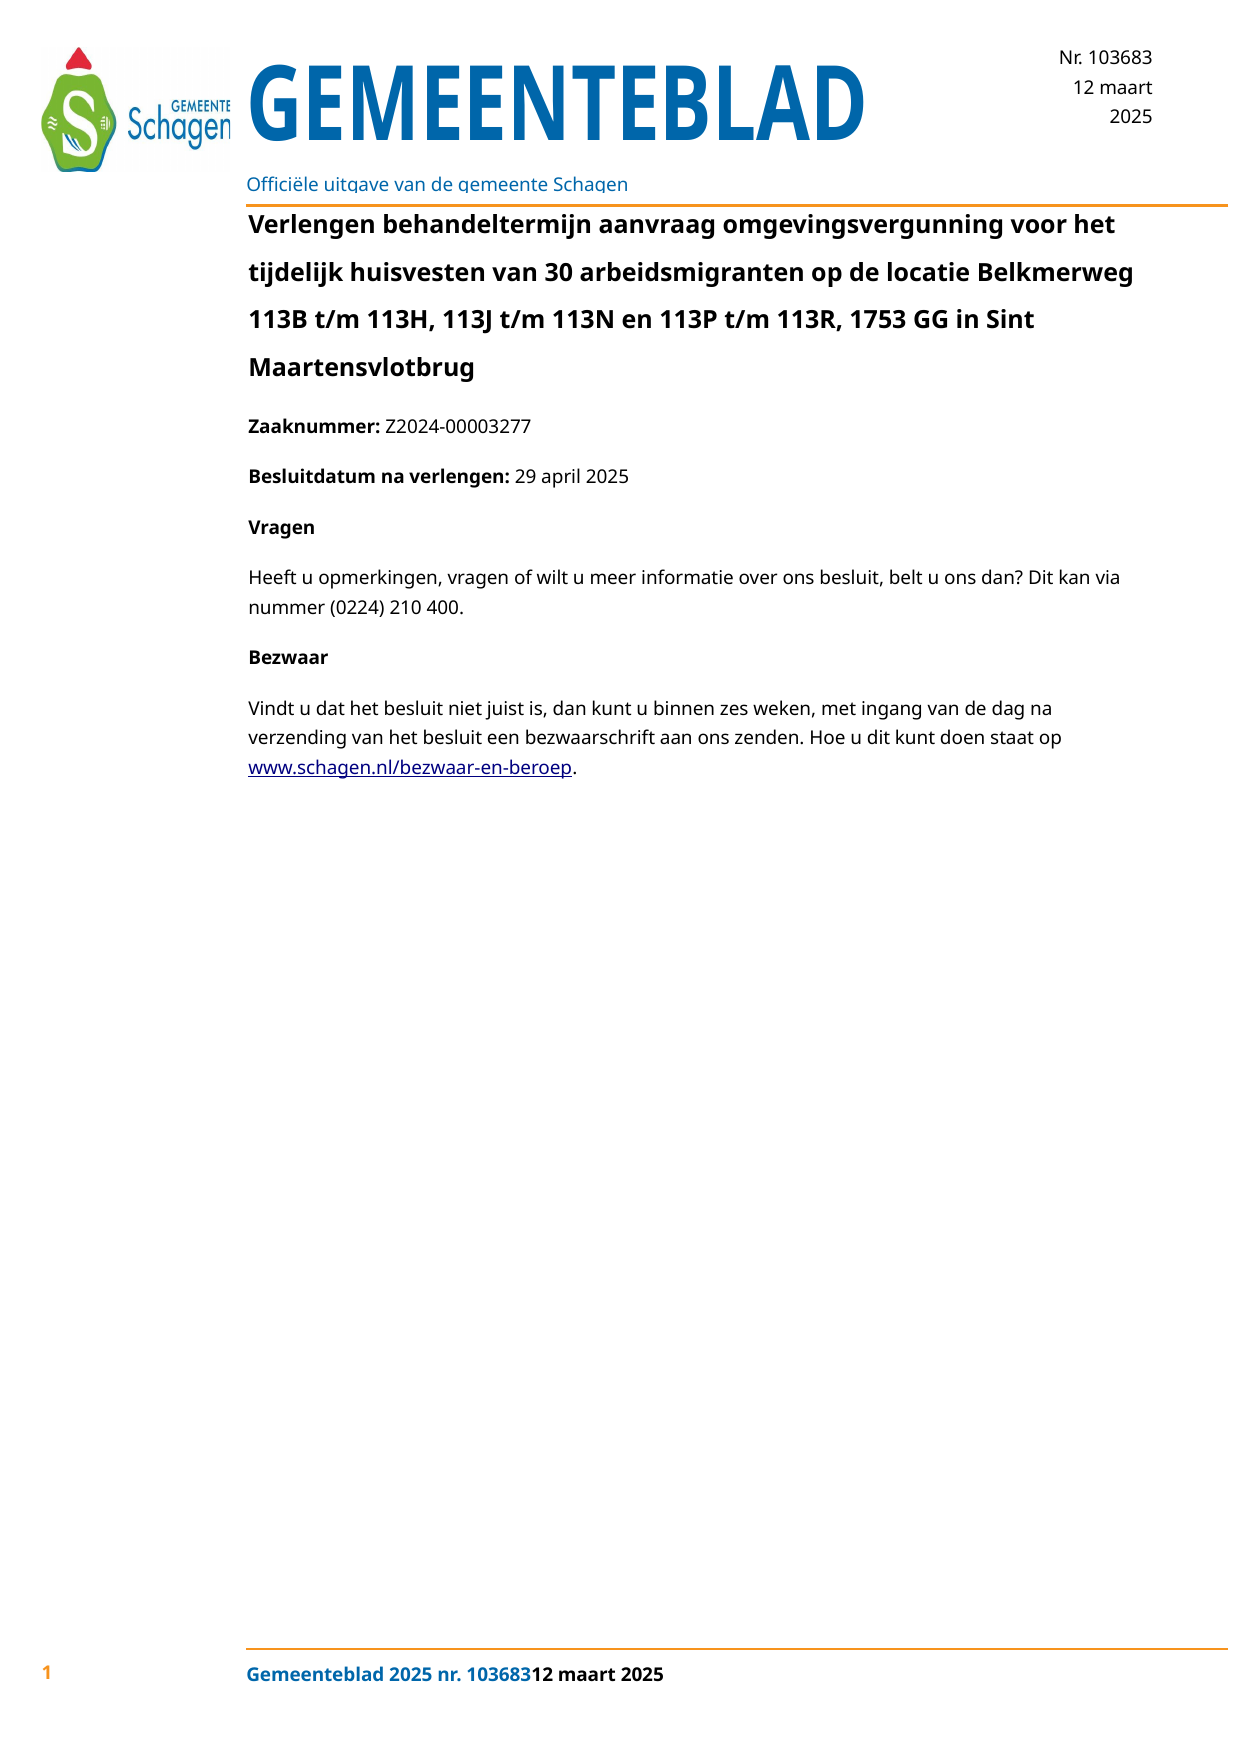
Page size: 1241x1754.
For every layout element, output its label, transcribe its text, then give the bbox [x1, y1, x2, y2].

text Bezwaar [248, 644, 1152, 670]
text Zaaknummer: Z2024-00003277 [248, 413, 1152, 439]
text Heeft u opmerkingen, vragen of wilt u meer informatie over ons besluit, belt u ons dan? Dit kan via nummer (0224) 210 400. [248, 564, 1152, 620]
text Vindt u dat het besluit niet juist is, dan kunt u binnen zes weken, met ingang van de dag na verzending van het besluit een bezwaarschrift aan ons zenden. Hoe u dit kunt doen staat op www.schagen.nl/bezwaar-en-beroep. [248, 695, 1152, 780]
text Vragen [248, 514, 1152, 540]
text Verlengen behandeltermijn aanvraag omgevingsvergunning voor het tijdelijk huisvesten van 30 arbeidsmigranten op de locatie Belkmerweg 113B t/m 113H, 113J t/m 113N en 113P t/m 113R, 1753 GG in Sint Maartensvlotbrug [248, 207, 1152, 384]
picture [41, 47, 231, 172]
text Besluitdatum na verlengen: 29 april 2025 [248, 463, 1152, 489]
